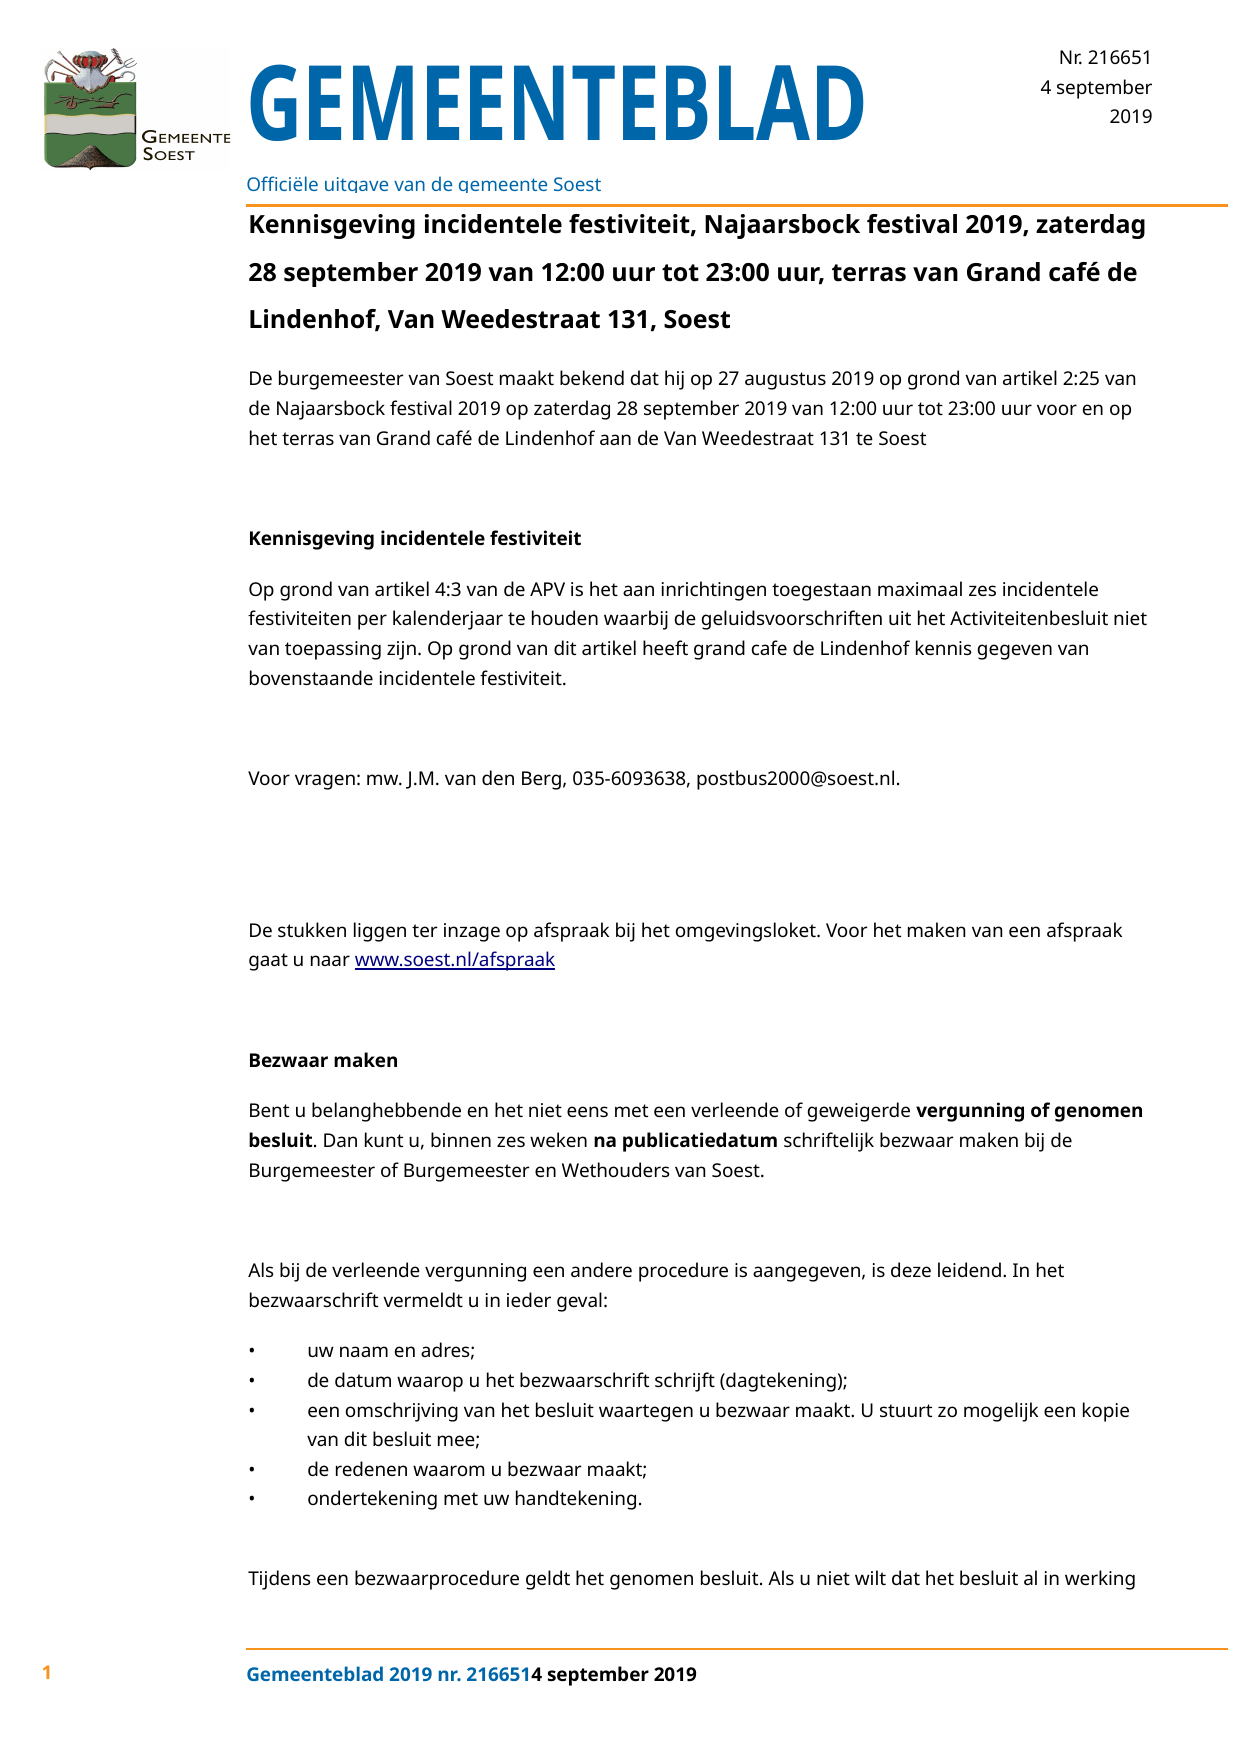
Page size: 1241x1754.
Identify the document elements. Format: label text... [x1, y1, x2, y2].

list de datum waarop u het bezwaarschrift schrijft (dagtekening); [248, 1367, 1152, 1393]
text De burgemeester van Soest maakt bekend dat hij op 27 augustus 2019 op grond van artikel 2:25 van de Najaarsbock festival 2019 op zaterdag 28 september 2019 van 12:00 uur tot 23:00 uur voor en op het terras van Grand café de Lindenhof aan de Van Weedestraat 131 te Soest [248, 366, 1152, 450]
text Kennisgeving incidentele festiviteit, Najaarsbock festival 2019, zaterdag 28 september 2019 van 12:00 uur tot 23:00 uur, terras van Grand café de Lindenhof, Van Weedestraat 131, Soest [248, 207, 1152, 336]
text Kennisgeving incidentele festiviteit [248, 526, 1152, 551]
text Als bij de verleende vergunning een andere procedure is aangegeven, is deze leidend. In het bezwaarschrift vermeldt u in ieder geval: [248, 1258, 1152, 1313]
list ondertekening met uw handtekening. [248, 1486, 1152, 1511]
text Tijdens een bezwaarprocedure geldt het genomen besluit. Als u niet wilt dat het besluit al in werking [248, 1566, 1152, 1591]
text Bent u belanghebbende en het niet eens met een verleende of geweigerde vergunning of genomen besluit. Dan kunt u, binnen zes weken na publicatiedatum schriftelijk bezwaar maken bij de Burgemeester of Burgemeester en Wethouders van Soest. [248, 1098, 1152, 1182]
text De stukken liggen ter inzage op afspraak bij het omgevingsloket. Voor het maken van een afspraak gaat u naar www.soest.nl/afspraak [248, 917, 1152, 972]
list uw naam en adres; [248, 1338, 1152, 1363]
text Voor vragen: mw. J.M. van den Berg, 035-6093638, postbus2000@soest.nl. [248, 766, 1152, 791]
text Bezwaar maken [248, 1047, 1152, 1073]
list de redenen waarom u bezwaar maakt; [248, 1456, 1152, 1482]
text Op grond van artikel 4:3 van de APV is het aan inrichtingen toegestaan maximaal zes incidentele festiviteiten per kalenderjaar te houden waarbij de geluidsvoorschriften uit het Activiteitenbesluit niet van toepassing zijn. Op grond van dit artikel heeft grand cafe de Lindenhof kennis gegeven van bovenstaande incidentele festiviteit. [248, 576, 1152, 690]
picture [41, 47, 231, 172]
list een omschrijving van het besluit waartegen u bezwaar maakt. U stuurt zo mogelijk een kopie van dit besluit mee; [248, 1397, 1152, 1452]
